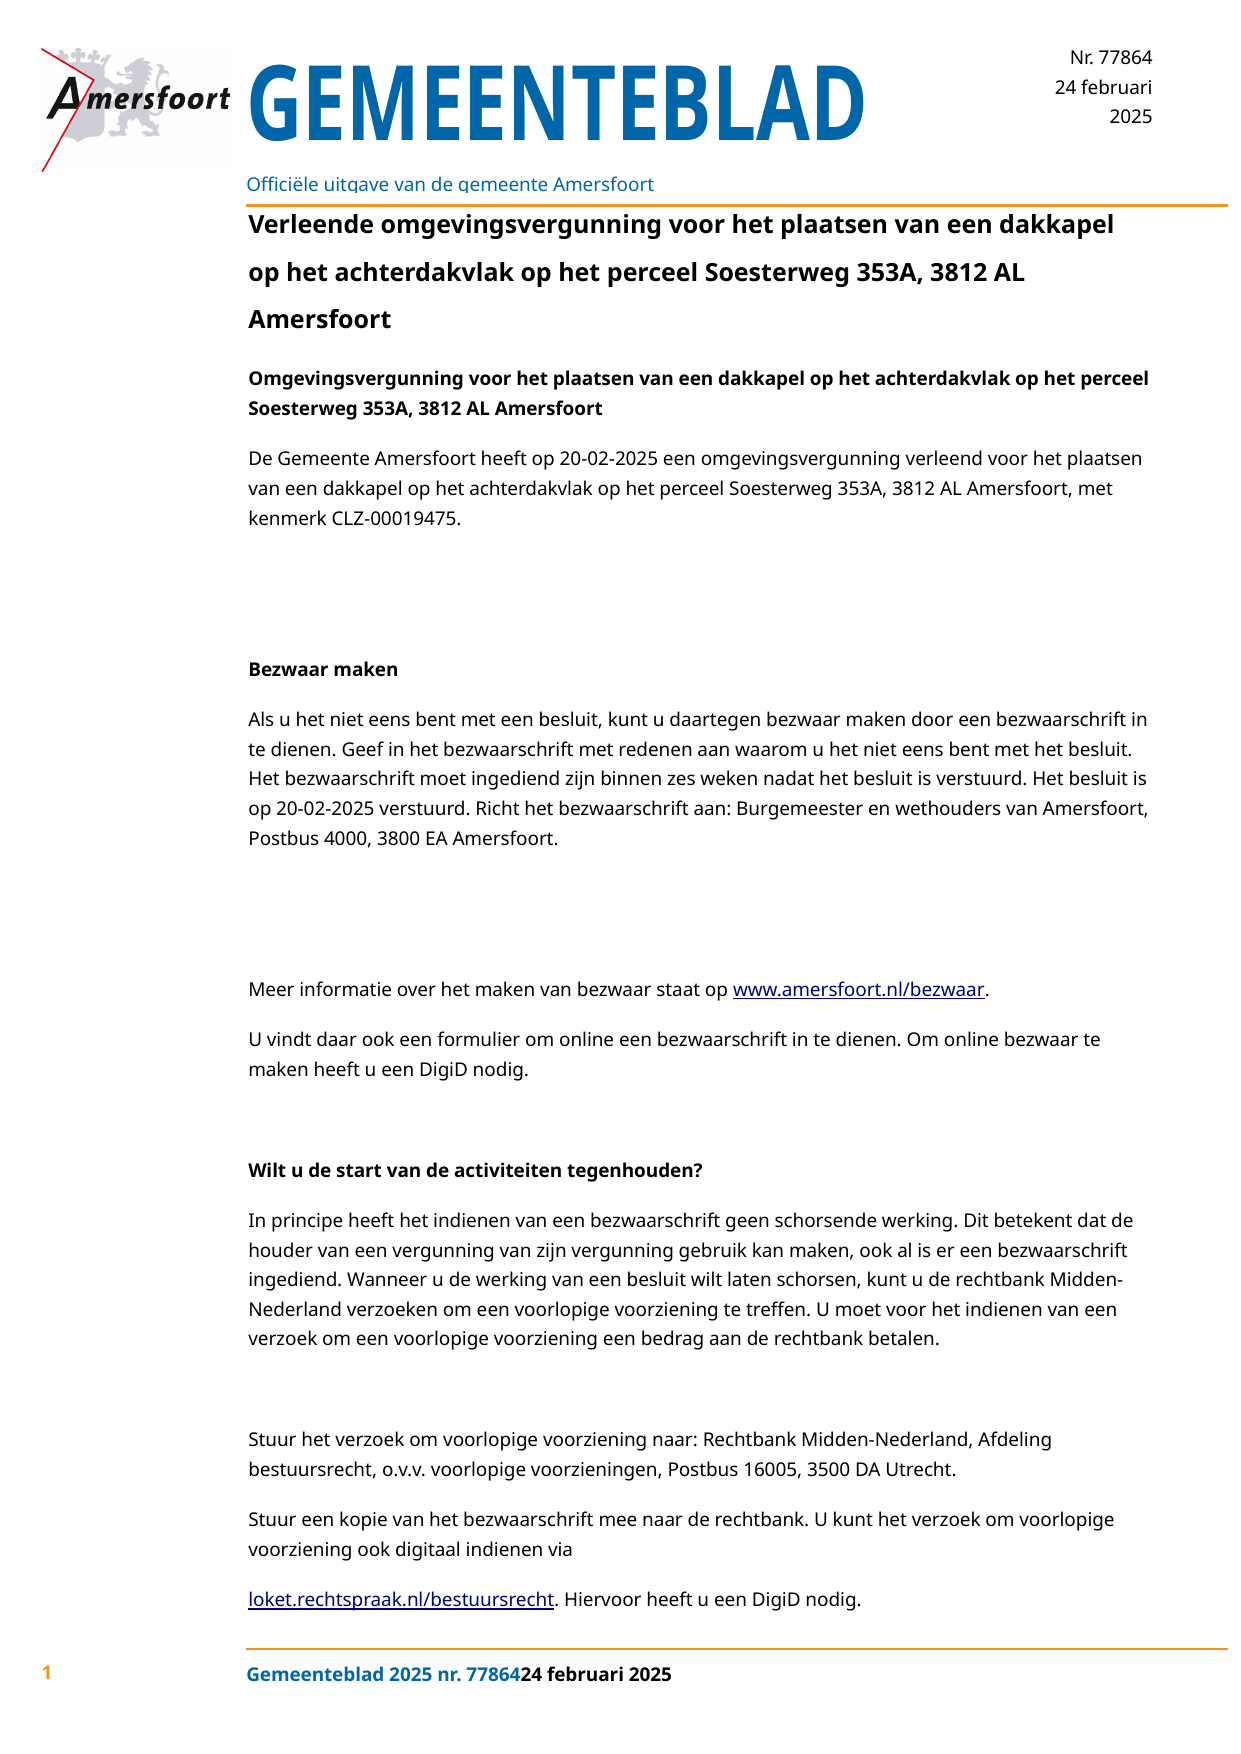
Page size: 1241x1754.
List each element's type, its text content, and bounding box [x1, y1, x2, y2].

text Stuur het verzoek om voorlopige voorziening naar: Rechtbank Midden-Nederland, Afdeling bestuursrecht, o.v.v. voorlopige voorzieningen, Postbus 16005, 3500 DA Utrecht. [248, 1426, 1152, 1482]
text loket.rechtspraak.nl/bestuursrecht. Hiervoor heeft u een DigiD nodig. [248, 1586, 1152, 1612]
text Stuur een kopie van het bezwaarschrift mee naar de rechtbank. U kunt het verzoek om voorlopige voorziening ook digitaal indienen via [248, 1506, 1152, 1562]
text U vindt daar ook een formulier om online een bezwaarschrift in te dienen. Om online bezwaar te maken heeft u een DigiD nodig. [248, 1026, 1152, 1082]
picture [41, 47, 231, 172]
text Bezwaar maken [248, 656, 1152, 682]
text Meer informatie over het maken van bezwaar staat op www.amersfoort.nl/bezwaar. [248, 976, 1152, 1002]
text Als u het niet eens bent met een besluit, kunt u daartegen bezwaar maken door een bezwaarschrift in te dienen. Geef in het bezwaarschrift met redenen aan waarom u het niet eens bent met het besluit. Het bezwaarschrift moet ingediend zijn binnen zes weken nadat het besluit is verstuurd. Het besluit is op 20-02-2025 verstuurd. Richt het bezwaarschrift aan: Burgemeester en wethouders van Amersfoort, Postbus 4000, 3800 EA Amersfoort. [248, 706, 1152, 850]
text In principe heeft het indienen van een bezwaarschrift geen schorsende werking. Dit betekent dat de houder van een vergunning van zijn vergunning gebruik kan maken, ook al is er een bezwaarschrift ingediend. Wanneer u de werking van een besluit wilt laten schorsen, kunt u de rechtbank Midden-Nederland verzoeken om een voorlopige voorziening te treffen. U moet voor het indienen van een verzoek om een voorlopige voorziening een bedrag aan de rechtbank betalen. [248, 1207, 1152, 1351]
text De Gemeente Amersfoort heeft op 20-02-2025 een omgevingsvergunning verleend voor het plaatsen van een dakkapel op het achterdakvlak op het perceel Soesterweg 353A, 3812 AL Amersfoort, met kenmerk CLZ-00019475. [248, 446, 1152, 530]
text Verleende omgevingsvergunning voor het plaatsen van een dakkapel op het achterdakvlak op het perceel Soesterweg 353A, 3812 AL Amersfoort [248, 207, 1152, 336]
text Wilt u de start van de activiteiten tegenhouden? [248, 1157, 1152, 1182]
text Omgevingsvergunning voor het plaatsen van een dakkapel op het achterdakvlak op het perceel Soesterweg 353A, 3812 AL Amersfoort [248, 366, 1152, 421]
